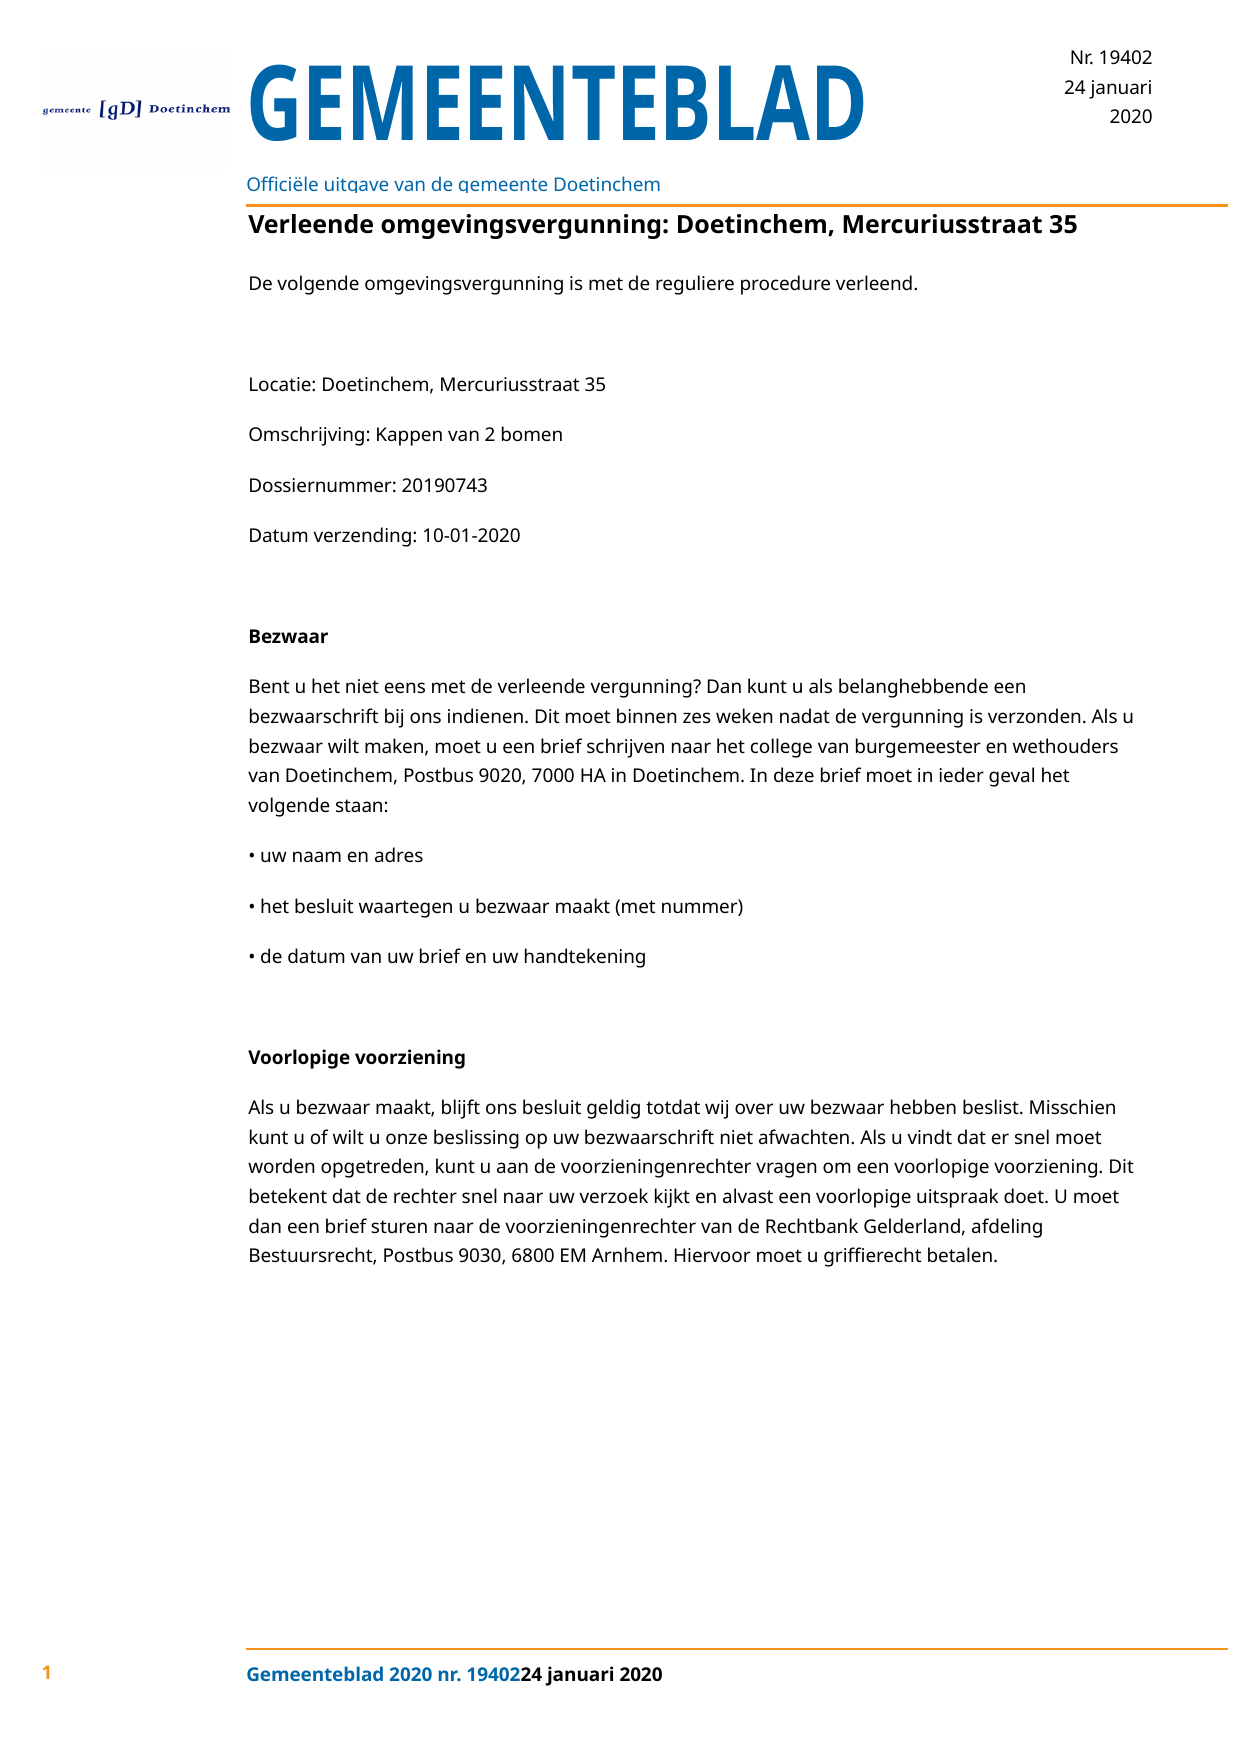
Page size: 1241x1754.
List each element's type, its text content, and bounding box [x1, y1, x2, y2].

picture [41, 47, 231, 172]
text • de datum van uw brief en uw handtekening [248, 943, 1152, 969]
text Voorlopige voorziening [248, 1044, 1152, 1070]
text Dossiernummer: 20190743 [248, 472, 1152, 498]
text Verleende omgevingsvergunning: Doetinchem, Mercuriusstraat 35 [248, 207, 1152, 241]
text Bezwaar [248, 623, 1152, 649]
text • uw naam en adres [248, 842, 1152, 868]
text Bent u het niet eens met de verleende vergunning? Dan kunt u als belanghebbende een bezwaarschrift bij ons indienen. Dit moet binnen zes weken nadat de vergunning is verzonden. Als u bezwaar wilt maken, moet u een brief schrijven naar het college van burgemeester en wethouders van Doetinchem, Postbus 9020, 7000 HA in Doetinchem. In deze brief moet in ieder geval het volgende staan: [248, 674, 1152, 818]
text Locatie: Doetinchem, Mercuriusstraat 35 [248, 371, 1152, 397]
text Datum verzending: 10-01-2020 [248, 522, 1152, 548]
text • het besluit waartegen u bezwaar maakt (met nummer) [248, 893, 1152, 918]
text De volgende omgevingsvergunning is met de reguliere procedure verleend. [248, 270, 1152, 296]
text Omschrijving: Kappen van 2 bomen [248, 422, 1152, 447]
text Als u bezwaar maakt, blijft ons besluit geldig totdat wij over uw bezwaar hebben beslist. Misschien kunt u of wilt u onze beslissing op uw bezwaarschrift niet afwachten. Als u vindt dat er snel moet worden opgetreden, kunt u aan de voorzieningenrechter vragen om een voorlopige voorziening. Dit betekent dat de rechter snel naar uw verzoek kijkt en alvast een voorlopige uitspraak doet. U moet dan een brief sturen naar de voorzieningenrechter van de Rechtbank Gelderland, afdeling Bestuursrecht, Postbus 9030, 6800 EM Arnhem. Hiervoor moet u griffierecht betalen. [248, 1094, 1152, 1268]
